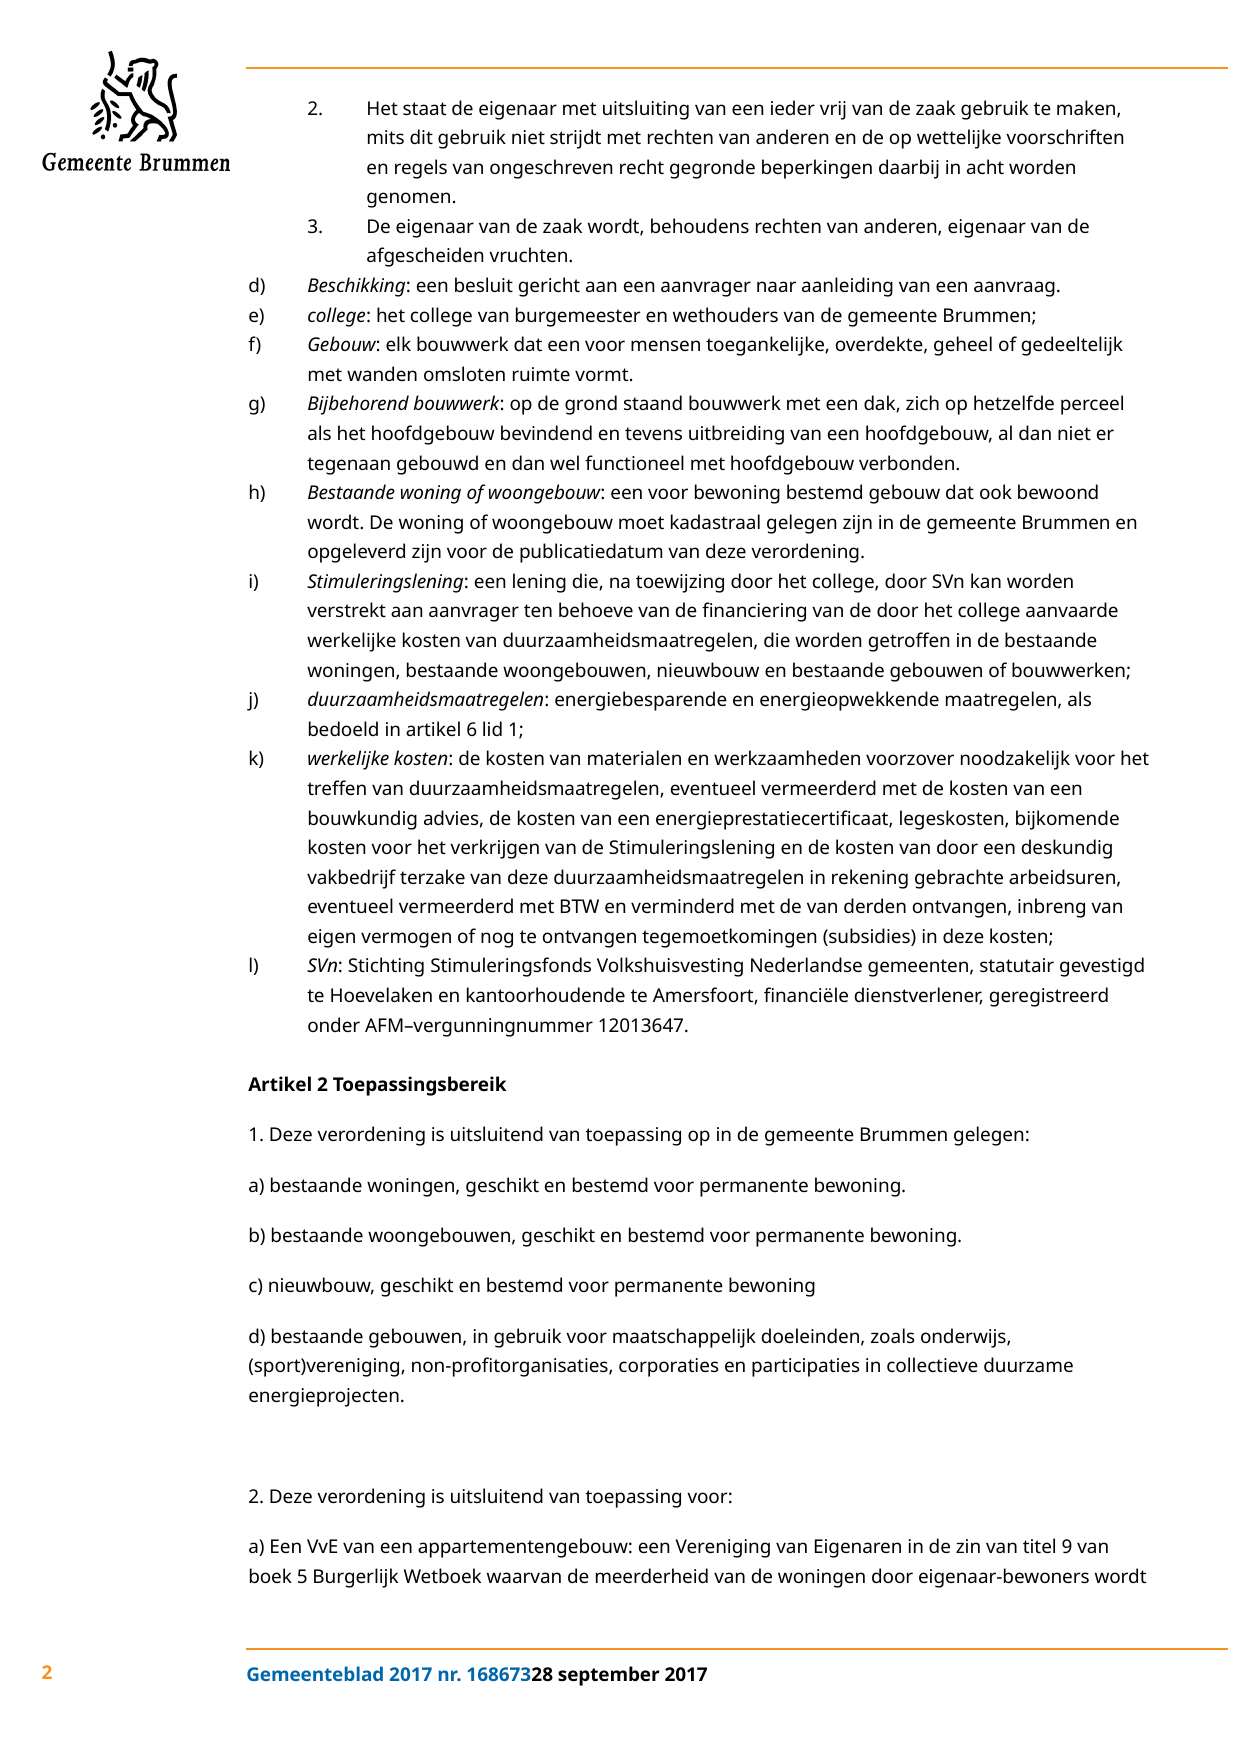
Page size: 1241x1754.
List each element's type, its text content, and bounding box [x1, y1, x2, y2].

text d) bestaande gebouwen, in gebruik voor maatschappelijk doeleinden, zoals onderwijs, (sport)vereniging, non-profitorganisaties, corporaties en participaties in collectieve duurzame energieprojecten. [248, 1323, 1152, 1408]
text a) Een VvE van een appartementengebouw: een Vereniging van Eigenaren in de zin van titel 9 van boek 5 Burgerlijk Wetboek waarvan de meerderheid van de woningen door eigenaar-bewoners wordt [248, 1533, 1152, 1589]
text a) bestaande woningen, geschikt en bestemd voor permanente bewoning. [248, 1172, 1152, 1198]
text Artikel 2 Toepassingsbereik [248, 1071, 1152, 1097]
list Gebouw: elk bouwwerk dat een voor mensen toegankelijke, overdekte, geheel of gedeeltelijk met wanden omsloten ruimte vormt. [248, 331, 1152, 387]
list Het staat de eigenaar met uitsluiting van een ieder vrij van de zaak gebruik te maken, mits dit gebruik niet strijdt met rechten van anderen en de op wettelijke voorschriften en regels van ongeschreven recht gegronde beperkingen daarbij in acht worden genomen. [307, 95, 1152, 209]
text 1. Deze verordening is uitsluitend van toepassing op in de gemeente Brummen gelegen: [248, 1121, 1152, 1147]
list werkelijke kosten: de kosten van materialen en werkzaamheden voorzover noodzakelijk voor het treffen van duurzaamheidsmaatregelen, eventueel vermeerderd met de kosten van een bouwkundig advies, de kosten van een energieprestatiecertificaat, legeskosten, bijkomende kosten voor het verkrijgen van de Stimuleringslening en de kosten van door een deskundig vakbedrijf terzake van deze duurzaamheidsmaatregelen in rekening gebrachte arbeidsuren, eventueel vermeerderd met BTW en verminderd met de van derden ontvangen, inbreng van eigen vermogen of nog te ontvangen tegemoetkomingen (subsidies) in deze kosten; [248, 746, 1152, 949]
list Bijbehorend bouwwerk: op de grond staand bouwwerk met een dak, zich op hetzelfde perceel als het hoofdgebouw bevindend en tevens uitbreiding van een hoofdgebouw, al dan niet er tegenaan gebouwd en dan wel functioneel met hoofdgebouw verbonden. [248, 391, 1152, 476]
text b) bestaande woongebouwen, geschikt en bestemd voor permanente bewoning. [248, 1222, 1152, 1248]
list De eigenaar van de zaak wordt, behoudens rechten van anderen, eigenaar van de afgescheiden vruchten. [307, 213, 1152, 268]
list college: het college van burgemeester en wethouders van de gemeente Brummen; [248, 302, 1152, 328]
text 2. Deze verordening is uitsluitend van toepassing voor: [248, 1483, 1152, 1509]
list Bestaande woning of woongebouw: een voor bewoning bestemd gebouw dat ook bewoond wordt. De woning of woongebouw moet kadastraal gelegen zijn in de gemeente Brummen en opgeleverd zijn voor de publicatiedatum van deze verordening. [248, 479, 1152, 564]
list Beschikking: een besluit gericht aan een aanvrager naar aanleiding van een aanvraag. [248, 272, 1152, 298]
list Stimuleringslening: een lening die, na toewijzing door het college, door SVn kan worden verstrekt aan aanvrager ten behoeve van de financiering van de door het college aanvaarde werkelijke kosten van duurzaamheidsmaatregelen, die worden getroffen in de bestaande woningen, bestaande woongebouwen, nieuwbouw en bestaande gebouwen of bouwwerken; [248, 568, 1152, 683]
text c) nieuwbouw, geschikt en bestemd voor permanente bewoning [248, 1273, 1152, 1298]
picture [41, 47, 231, 172]
list SVn: Stichting Stimuleringsfonds Volkshuisvesting Nederlandse gemeenten, statutair gevestigd te Hoevelaken en kantoorhoudende te Amersfoort, financiële dienstverlener, geregistreerd onder AFM–vergunningnummer 12013647. [248, 953, 1152, 1038]
list duurzaamheidsmaatregelen: energiebesparende en energieopwekkende maatregelen, als bedoeld in artikel 6 lid 1; [248, 686, 1152, 742]
